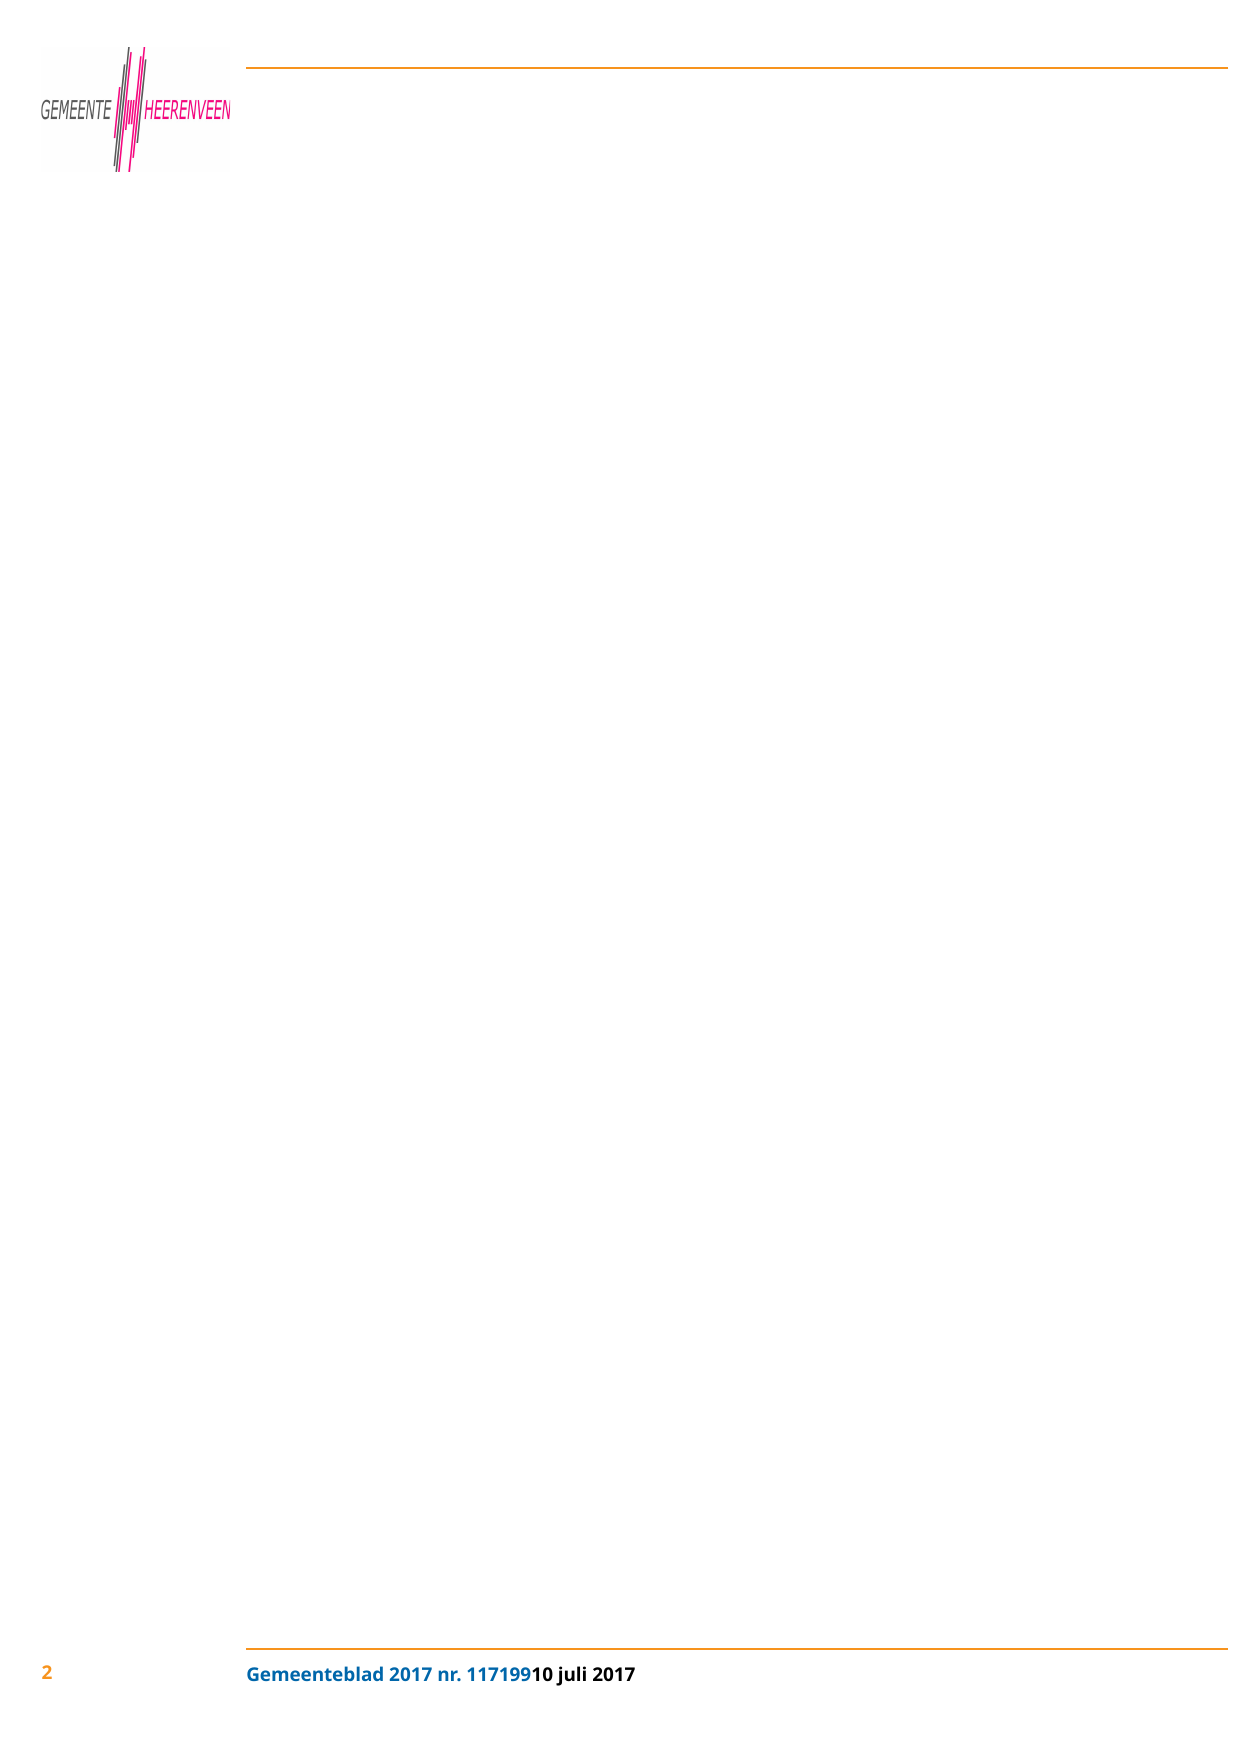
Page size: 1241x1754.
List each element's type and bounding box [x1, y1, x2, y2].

picture [41, 47, 231, 172]
